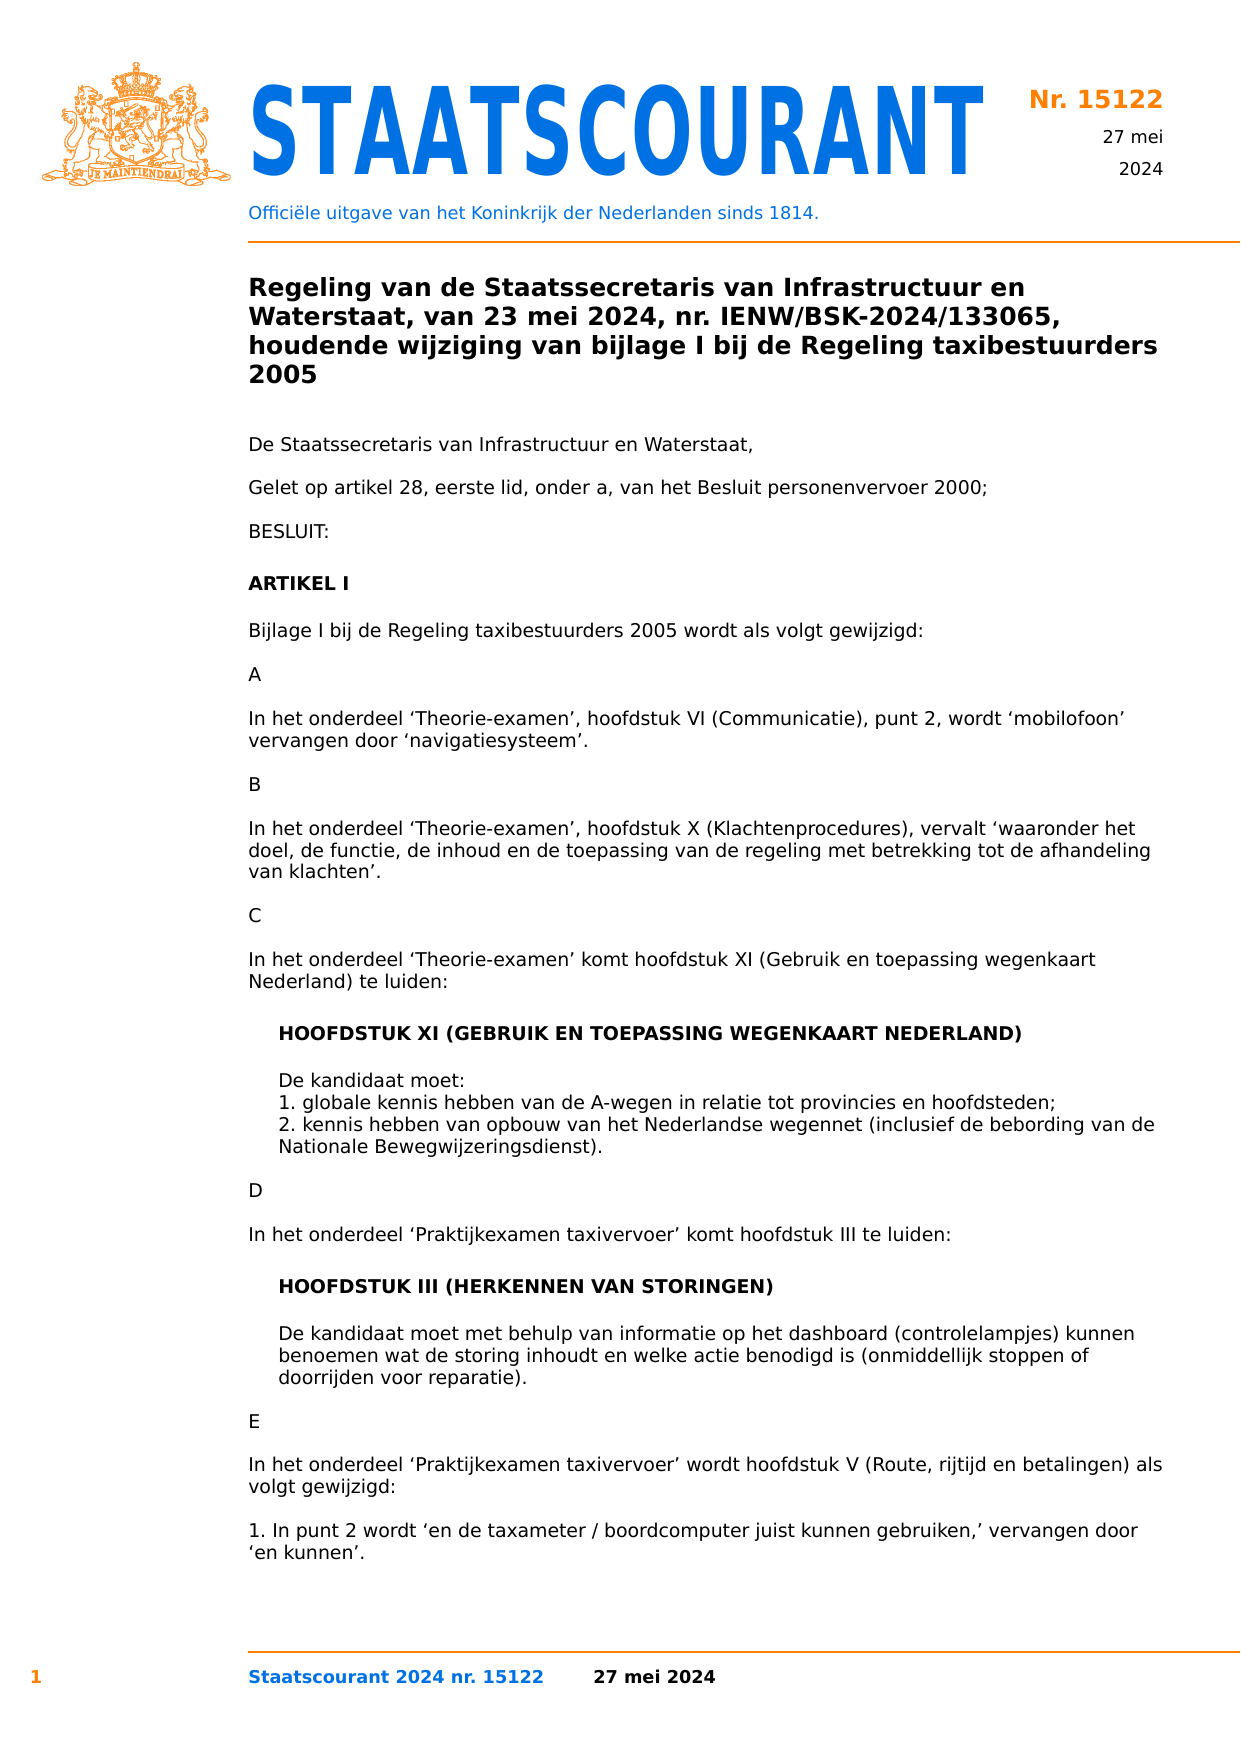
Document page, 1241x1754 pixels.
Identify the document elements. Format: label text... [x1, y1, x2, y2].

subtitle Regeling van de Staatssecretaris van Infrastructuur en Waterstaat, van 23 mei 2024, nr. IENW/BSK-2024/133065, houdende wijziging van bijlage I bij de Regeling taxibestuurders 2005 [248, 273, 1163, 390]
text In het onderdeel ‘Theorie-examen’, hoofdstuk VI (Communicatie), punt 2, wordt ‘mobilofoon’ vervangen door ‘navigatiesysteem’. [248, 708, 1163, 752]
text De Staatssecretaris van Infrastructuur en Waterstaat, [248, 433, 1163, 455]
text E [248, 1411, 1163, 1432]
subtitle HOOFDSTUK XI (GEBRUIK EN TOEPASSING WEGENKAART NEDERLAND) [278, 1023, 1163, 1045]
table_header Nr. 15122 [998, 62, 1240, 121]
text 2. kennis hebben van opbouw van het Nederlandse wegennet (inclusief de bebording van de Nationale Bewegwijzeringsdienst). [278, 1114, 1163, 1158]
table_cell Officiële uitgave van het Koninkrijk der Nederlanden sinds 1814. [248, 203, 1240, 241]
text In het onderdeel ‘Praktijkexamen taxivervoer’ komt hoofdstuk III te luiden: [248, 1224, 1163, 1246]
text A [248, 664, 1163, 686]
table_header [25, 62, 248, 241]
text In het onderdeel ‘Theorie-examen’ komt hoofdstuk XI (Gebruik en toepassing wegenkaart Nederland) te luiden: [248, 949, 1163, 993]
text De kandidaat moet: [278, 1070, 1163, 1092]
picture [41, 62, 231, 186]
text Bijlage I bij de Regeling taxibestuurders 2005 wordt als volgt gewijzigd: [248, 620, 1163, 642]
text 1. In punt 2 wordt ‘en de taxameter / boordcomputer juist kunnen gebruiken,’ vervangen door ‘en kunnen’. [248, 1520, 1163, 1564]
table_cell 2024 [998, 153, 1240, 203]
text B [248, 774, 1163, 796]
text Gelet op artikel 28, eerste lid, onder a, van het Besluit personenvervoer 2000; [248, 477, 1163, 499]
table_header STAATSCOURANT [248, 62, 998, 203]
subtitle HOOFDSTUK III (HERKENNEN VAN STORINGEN) [278, 1276, 1163, 1298]
text BESLUIT: [248, 521, 1163, 543]
text De kandidaat moet met behulp van informatie op het dashboard (controlelampjes) kunnen benoemen wat de storing inhoudt en welke actie benodigd is (onmiddellijk stoppen of doorrijden voor reparatie). [278, 1323, 1163, 1389]
text C [248, 905, 1163, 927]
text 1. globale kennis hebben van de A-wegen in relatie tot provincies en hoofdsteden; [278, 1092, 1163, 1114]
text In het onderdeel ‘Praktijkexamen taxivervoer’ wordt hoofdstuk V (Route, rijtijd en betalingen) als volgt gewijzigd: [248, 1454, 1163, 1498]
text In het onderdeel ‘Theorie-examen’, hoofdstuk X (Klachtenprocedures), vervalt ‘waaronder het doel, de functie, de inhoud en de toepassing van de regeling met betrekking tot de afhandeling van klachten’. [248, 817, 1163, 883]
text D [248, 1180, 1163, 1202]
table_cell 27 mei [998, 121, 1240, 153]
subtitle ARTIKEL I [248, 573, 1163, 595]
